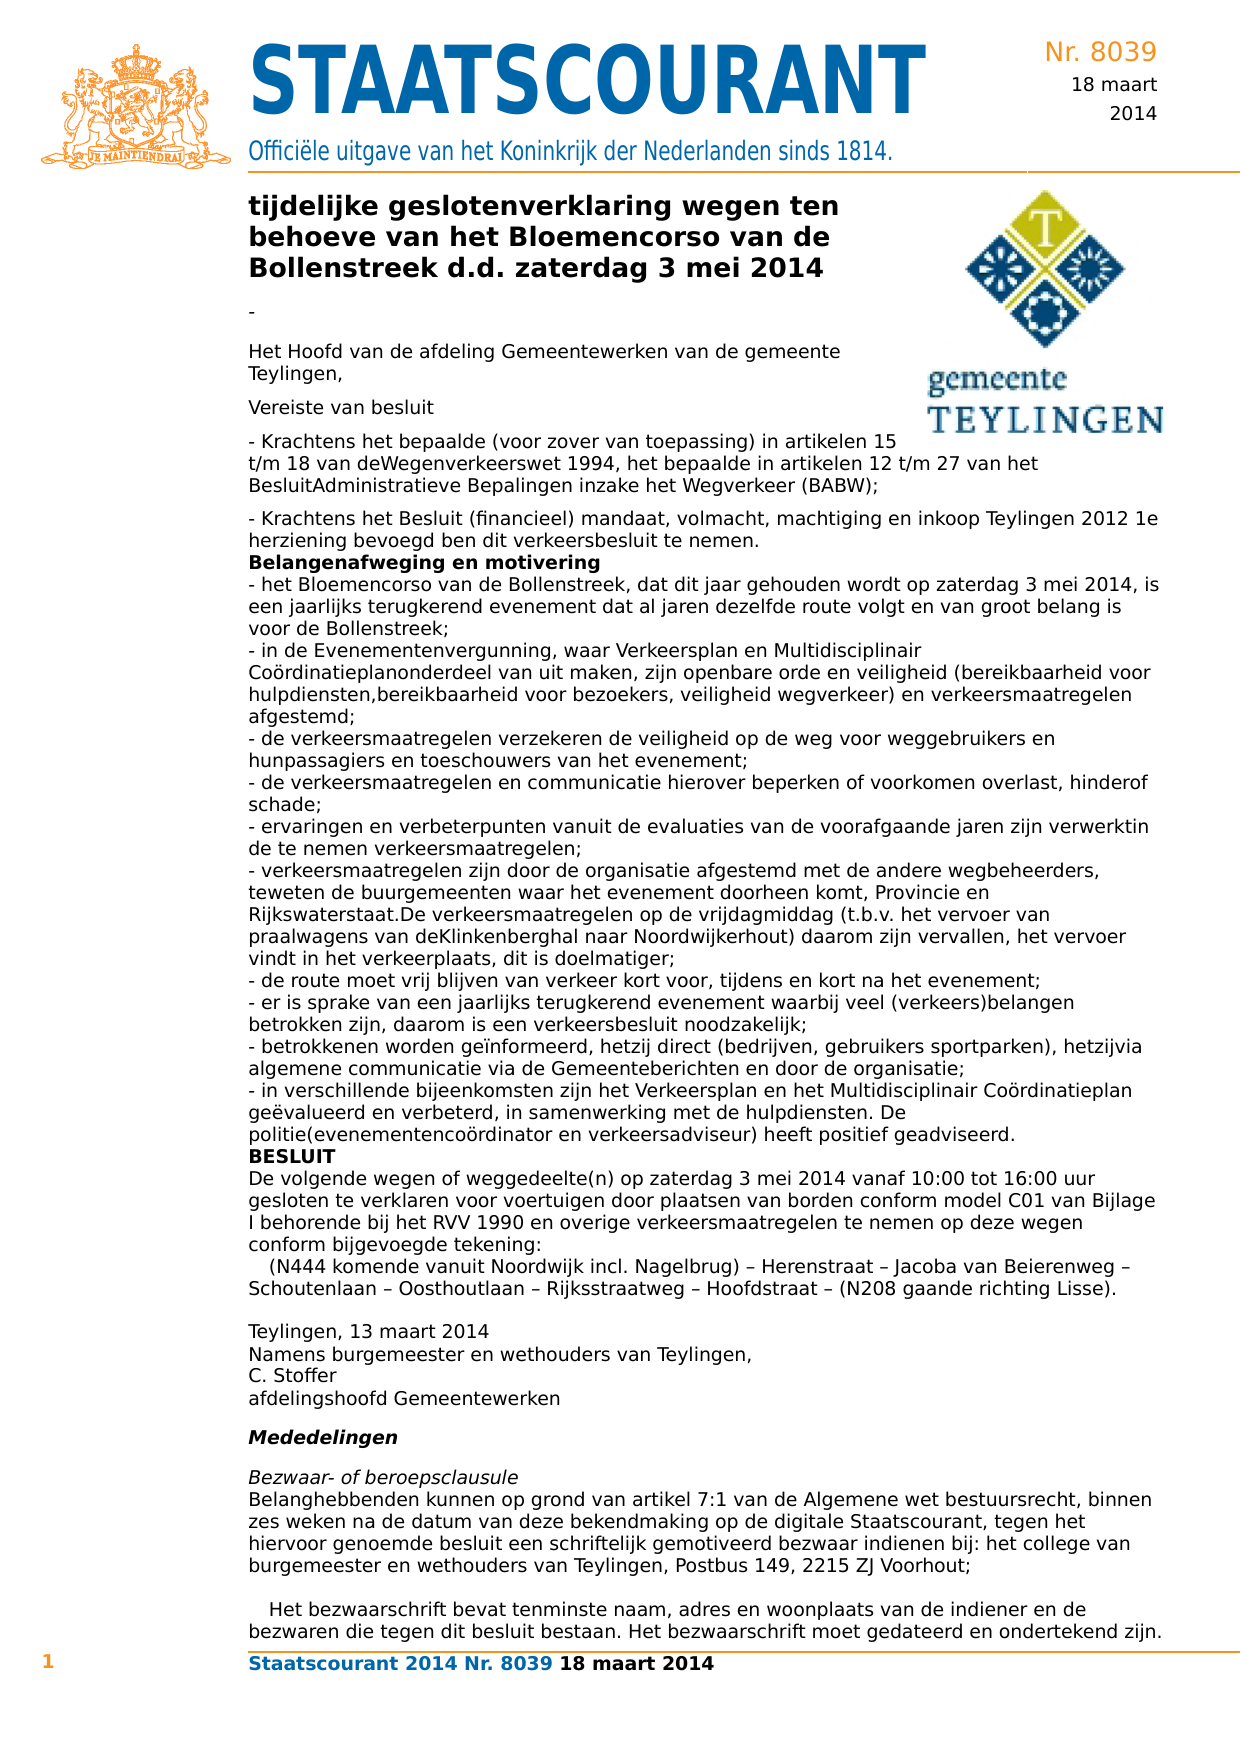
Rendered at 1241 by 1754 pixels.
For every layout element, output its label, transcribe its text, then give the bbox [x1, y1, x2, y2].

text BESLUIT [248, 1146, 1163, 1168]
subtitle Belangenafweging en motivering [248, 552, 1163, 574]
text - de verkeersmaatregelen verzekeren de veiligheid op de weg voor weggebruikers en hunpassagiers en toeschouwers van het evenement; [248, 728, 1163, 772]
subtitle tijdelijke geslotenverklaring wegen ten behoeve van het Bloemencorso van de Bollenstreek d.d. zaterdag 3 mei 2014 [248, 191, 927, 284]
text De volgende wegen of weggedeelte(n) op zaterdag 3 mei 2014 vanaf 10:00 tot 16:00 uur gesloten te verklaren voor voertuigen door plaatsen van borden conform model C01 van Bijlage I behorende bij het RVV 1990 en overige verkeersmaatregelen te nemen op deze wegen conform bijgevoegde tekening: [248, 1168, 1163, 1256]
text afdelingshoofd Gemeentewerken [248, 1387, 1163, 1409]
text - betrokkenen worden geïnformeerd, hetzij direct (bedrijven, gebruikers sportparken), hetzijvia algemene communicatie via de Gemeenteberichten en door de organisatie; [248, 1036, 1163, 1080]
text - Krachtens het bepaalde (voor zover van toepassing) in artikelen 15 t/m 18 van deWegenverkeerswet 1994, het bepaalde in artikelen 12 t/m 27 van het BesluitAdministratieve Bepalingen inzake het Wegverkeer (BABW); [248, 431, 1163, 496]
text - het Bloemencorso van de Bollenstreek, dat dit jaar gehouden wordt op zaterdag 3 mei 2014, is een jaarlijks terugkerend evenement dat al jaren dezelfde route volgt en van groot belang is voor de Bollenstreek; [248, 574, 1163, 640]
text (N444 komende vanuit Noordwijk incl. Nagelbrug) – Herenstraat – Jacoba van Beierenweg – Schoutenlaan – Oosthoutlaan – Rijksstraatweg – Hoofdstraat – (N208 gaande richting Lisse). [248, 1256, 1163, 1299]
subtitle Bezwaar- of beroepsclausule [248, 1467, 1163, 1489]
text - [248, 301, 927, 323]
picture [927, 190, 1164, 433]
text - ervaringen en verbeterpunten vanuit de evaluaties van de voorafgaande jaren zijn verwerktin de te nemen verkeersmaatregelen; [248, 816, 1163, 860]
text Vereiste van besluit [248, 397, 927, 419]
text Teylingen, 13 maart 2014 [248, 1321, 1163, 1343]
text - in de Evenementenvergunning, waar Verkeersplan en Multidisciplinair Coördinatieplanonderdeel van uit maken, zijn openbare orde en veiligheid (bereikbaarheid voor hulpdiensten,bereikbaarheid voor bezoekers, veiligheid wegverkeer) en verkeersmaatregelen afgestemd; [248, 640, 1163, 728]
text C. Stoffer [248, 1365, 1163, 1387]
text Het Hoofd van de afdeling Gemeentewerken van de gemeente Teylingen, [248, 341, 927, 385]
text - de verkeersmaatregelen en communicatie hierover beperken of voorkomen overlast, hinderof schade; [248, 772, 1163, 816]
text Namens burgemeester en wethouders van Teylingen, [248, 1343, 1163, 1365]
text - Krachtens het Besluit (financieel) mandaat, volmacht, machtiging en inkoop Teylingen 2012 1e herziening bevoegd ben dit verkeersbesluit te nemen. [248, 508, 1163, 552]
text - de route moet vrij blijven van verkeer kort voor, tijdens en kort na het evenement; [248, 970, 1163, 992]
subtitle Mededelingen [248, 1427, 1163, 1449]
text Het bezwaarschrift bevat tenminste naam, adres en woonplaats van de indiener en de bezwaren die tegen dit besluit bestaan. Het bezwaarschrift moet gedateerd en ondertekend zijn. [248, 1599, 1163, 1643]
text - in verschillende bijeenkomsten zijn het Verkeersplan en het Multidisciplinair Coördinatieplan geëvalueerd en verbeterd, in samenwerking met de hulpdiensten. De politie(evenementencoördinator en verkeersadviseur) heeft positief geadviseerd. [248, 1080, 1163, 1146]
text - verkeersmaatregelen zijn door de organisatie afgestemd met de andere wegbeheerders, teweten de buurgemeenten waar het evenement doorheen komt, Provincie en Rijkswaterstaat.De verkeersmaatregelen op de vrijdagmiddag (t.b.v. het vervoer van praalwagens van deKlinkenberghal naar Noordwijkerhout) daarom zijn vervallen, het vervoer vindt in het verkeerplaats, dit is doelmatiger; [248, 860, 1163, 970]
picture [41, 44, 231, 169]
text - er is sprake van een jaarlijks terugkerend evenement waarbij veel (verkeers)belangen betrokken zijn, daarom is een verkeersbesluit noodzakelijk; [248, 992, 1163, 1036]
text Belanghebbenden kunnen op grond van artikel 7:1 van de Algemene wet bestuursrecht, binnen zes weken na de datum van deze bekendmaking op de digitale Staatscourant, tegen het hiervoor genoemde besluit een schriftelijk gemotiveerd bezwaar indienen bij: het college van burgemeester en wethouders van Teylingen, Postbus 149, 2215 ZJ Voorhout; [248, 1489, 1163, 1577]
